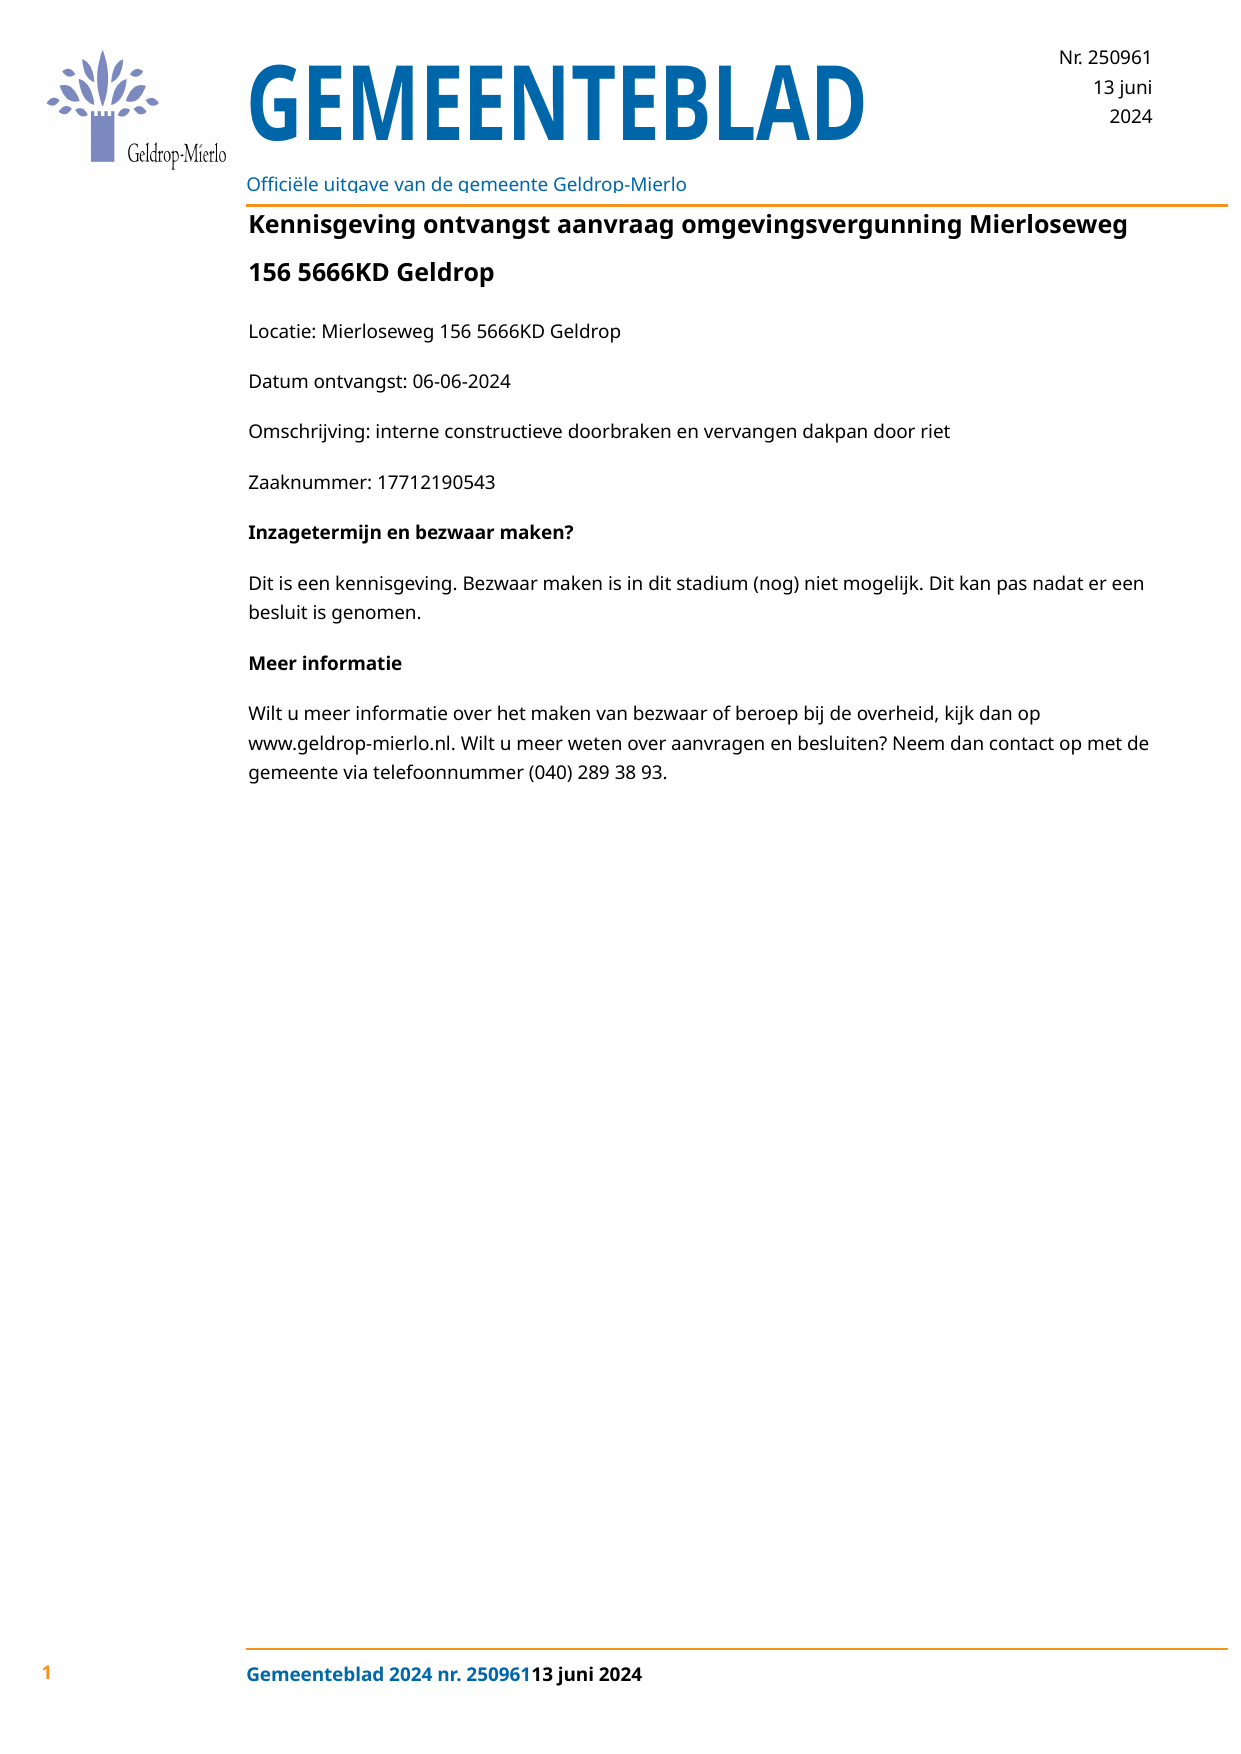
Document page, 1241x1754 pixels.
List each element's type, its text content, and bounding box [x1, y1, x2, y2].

text Wilt u meer informatie over het maken van bezwaar of beroep bij de overheid, kijk dan op www.geldrop-mierlo.nl. Wilt u meer weten over aanvragen en besluiten? Neem dan contact op met de gemeente via telefoonnummer (040) 289 38 93. [248, 700, 1152, 785]
text Omschrijving: interne constructieve doorbraken en vervangen dakpan door riet [248, 419, 1152, 444]
text Meer informatie [248, 650, 1152, 676]
text Inzagetermijn en bezwaar maken? [248, 519, 1152, 545]
text Locatie: Mierloseweg 156 5666KD Geldrop [248, 318, 1152, 344]
text Datum ontvangst: 06-06-2024 [248, 368, 1152, 394]
text Zaaknummer: 17712190543 [248, 469, 1152, 495]
text Kennisgeving ontvangst aanvraag omgevingsvergunning Mierloseweg 156 5666KD Geldrop [248, 207, 1152, 288]
picture [41, 47, 231, 172]
text Dit is een kennisgeving. Bezwaar maken is in dit stadium (nog) niet mogelijk. Dit kan pas nadat er een besluit is genomen. [248, 570, 1152, 625]
